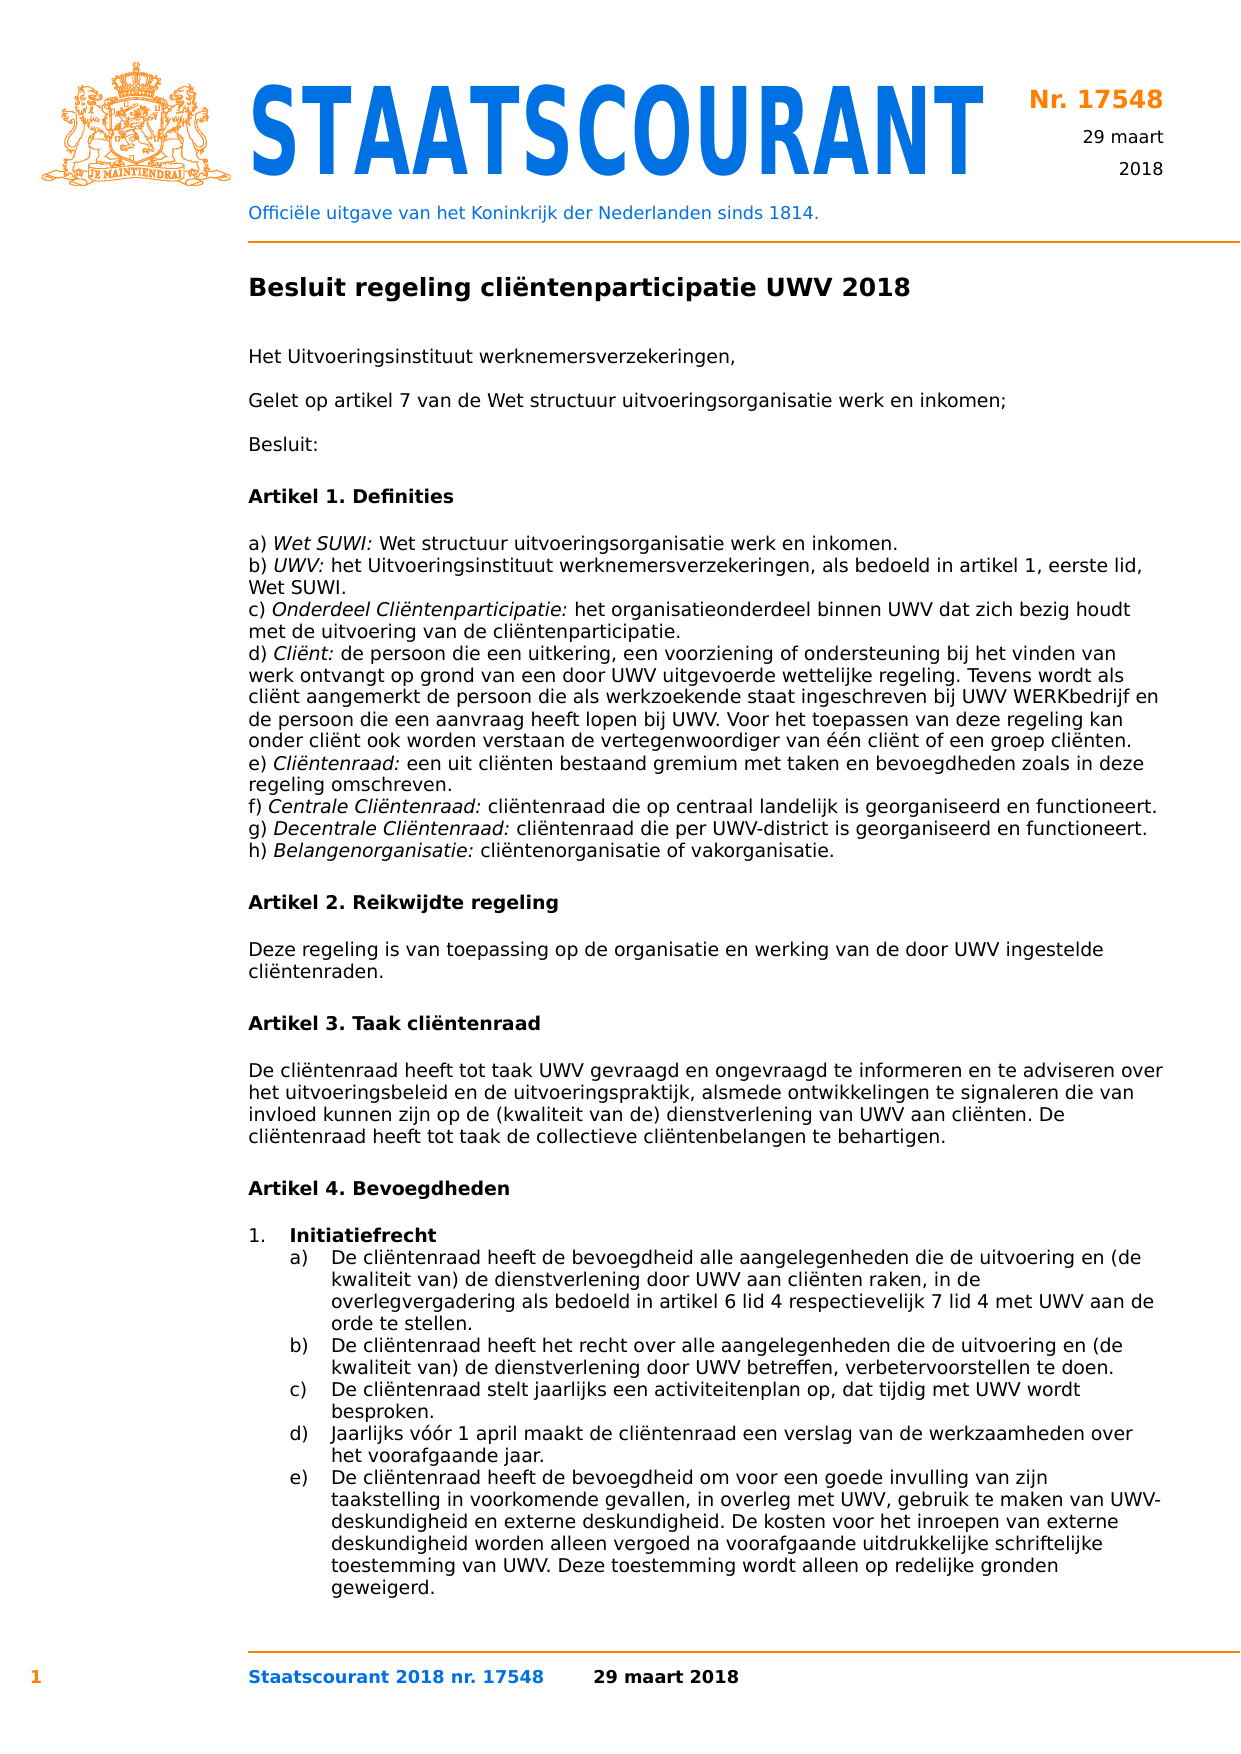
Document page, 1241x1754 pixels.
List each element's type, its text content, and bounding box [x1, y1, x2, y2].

text h) Belangenorganisatie: cliëntenorganisatie of vakorganisatie. [248, 840, 1163, 862]
text b) UWV: het Uitvoeringsinstituut werknemersverzekeringen, als bedoeld in artikel 1, eerste lid, Wet SUWI. [248, 554, 1163, 598]
text d) Cliënt: de persoon die een uitkering, een voorziening of ondersteuning bij het vinden van werk ontvangt op grond van een door UWV uitgevoerde wettelijke regeling. Tevens wordt als cliënt aangemerkt de persoon die als werkzoekende staat ingeschreven bij UWV WERKbedrijf en de persoon die een aanvraag heeft lopen bij UWV. Voor het toepassen van deze regeling kan onder cliënt ook worden verstaan de vertegenwoordiger van één cliënt of een groep cliënten. [248, 642, 1163, 752]
subtitle Artikel 4. Bevoegdheden [248, 1178, 1163, 1200]
text e) Cliëntenraad: een uit cliënten bestaand gremium met taken en bevoegdheden zoals in deze regeling omschreven. [248, 752, 1163, 796]
table_header STAATSCOURANT [248, 62, 998, 203]
text f) Centrale Cliëntenraad: cliëntenraad die op centraal landelijk is georganiseerd en functioneert. [248, 796, 1163, 818]
text c) De cliëntenraad stelt jaarlijks een activiteitenplan op, dat tijdig met UWV wordt besproken. [289, 1379, 1163, 1423]
text b) De cliëntenraad heeft het recht over alle aangelegenheden die de uitvoering en (de kwaliteit van) de dienstverlening door UWV betreffen, verbetervoorstellen te doen. [289, 1335, 1163, 1379]
table_header [25, 62, 248, 241]
text Het Uitvoeringsinstituut werknemersverzekeringen, [248, 346, 1163, 368]
text 1. Initiatiefrecht [248, 1225, 1163, 1247]
text a) De cliëntenraad heeft de bevoegdheid alle aangelegenheden die de uitvoering en (de kwaliteit van) de dienstverlening door UWV aan cliënten raken, in de overlegvergadering als bedoeld in artikel 6 lid 4 respectievelijk 7 lid 4 met UWV aan de orde te stellen. [289, 1247, 1163, 1335]
text Deze regeling is van toepassing op de organisatie en werking van de door UWV ingestelde cliëntenraden. [248, 939, 1163, 983]
text g) Decentrale Cliëntenraad: cliëntenraad die per UWV-district is georganiseerd en functioneert. [248, 818, 1163, 840]
subtitle Artikel 2. Reikwijdte regeling [248, 892, 1163, 914]
table_header Nr. 17548 [998, 62, 1240, 121]
text c) Onderdeel Cliëntenparticipatie: het organisatieonderdeel binnen UWV dat zich bezig houdt met de uitvoering van de cliëntenparticipatie. [248, 598, 1163, 642]
text Besluit: [248, 434, 1163, 456]
text e) De cliëntenraad heeft de bevoegdheid om voor een goede invulling van zijn taakstelling in voorkomende gevallen, in overleg met UWV, gebruik te maken van UWV-deskundigheid en externe deskundigheid. De kosten voor het inroepen van externe deskundigheid worden alleen vergoed na voorafgaande uitdrukkelijke schriftelijke toestemming van UWV. Deze toestemming wordt alleen op redelijke gronden geweigerd. [289, 1467, 1163, 1599]
text Gelet op artikel 7 van de Wet structuur uitvoeringsorganisatie werk en inkomen; [248, 390, 1163, 412]
text d) Jaarlijks vóór 1 april maakt de cliëntenraad een verslag van de werkzaamheden over het voorafgaande jaar. [289, 1423, 1163, 1467]
table_cell Officiële uitgave van het Koninkrijk der Nederlanden sinds 1814. [248, 203, 1240, 241]
picture [41, 62, 231, 186]
table_cell 29 maart [998, 121, 1240, 153]
text De cliëntenraad heeft tot taak UWV gevraagd en ongevraagd te informeren en te adviseren over het uitvoeringsbeleid en de uitvoeringspraktijk, alsmede ontwikkelingen te signaleren die van invloed kunnen zijn op de (kwaliteit van de) dienstverlening van UWV aan cliënten. De cliëntenraad heeft tot taak de collectieve cliëntenbelangen te behartigen. [248, 1060, 1163, 1148]
text a) Wet SUWI: Wet structuur uitvoeringsorganisatie werk en inkomen. [248, 533, 1163, 554]
subtitle Besluit regeling cliëntenparticipatie UWV 2018 [248, 273, 1163, 302]
table_cell 2018 [998, 153, 1240, 203]
subtitle Artikel 1. Definities [248, 486, 1163, 508]
subtitle Artikel 3. Taak cliëntenraad [248, 1013, 1163, 1035]
